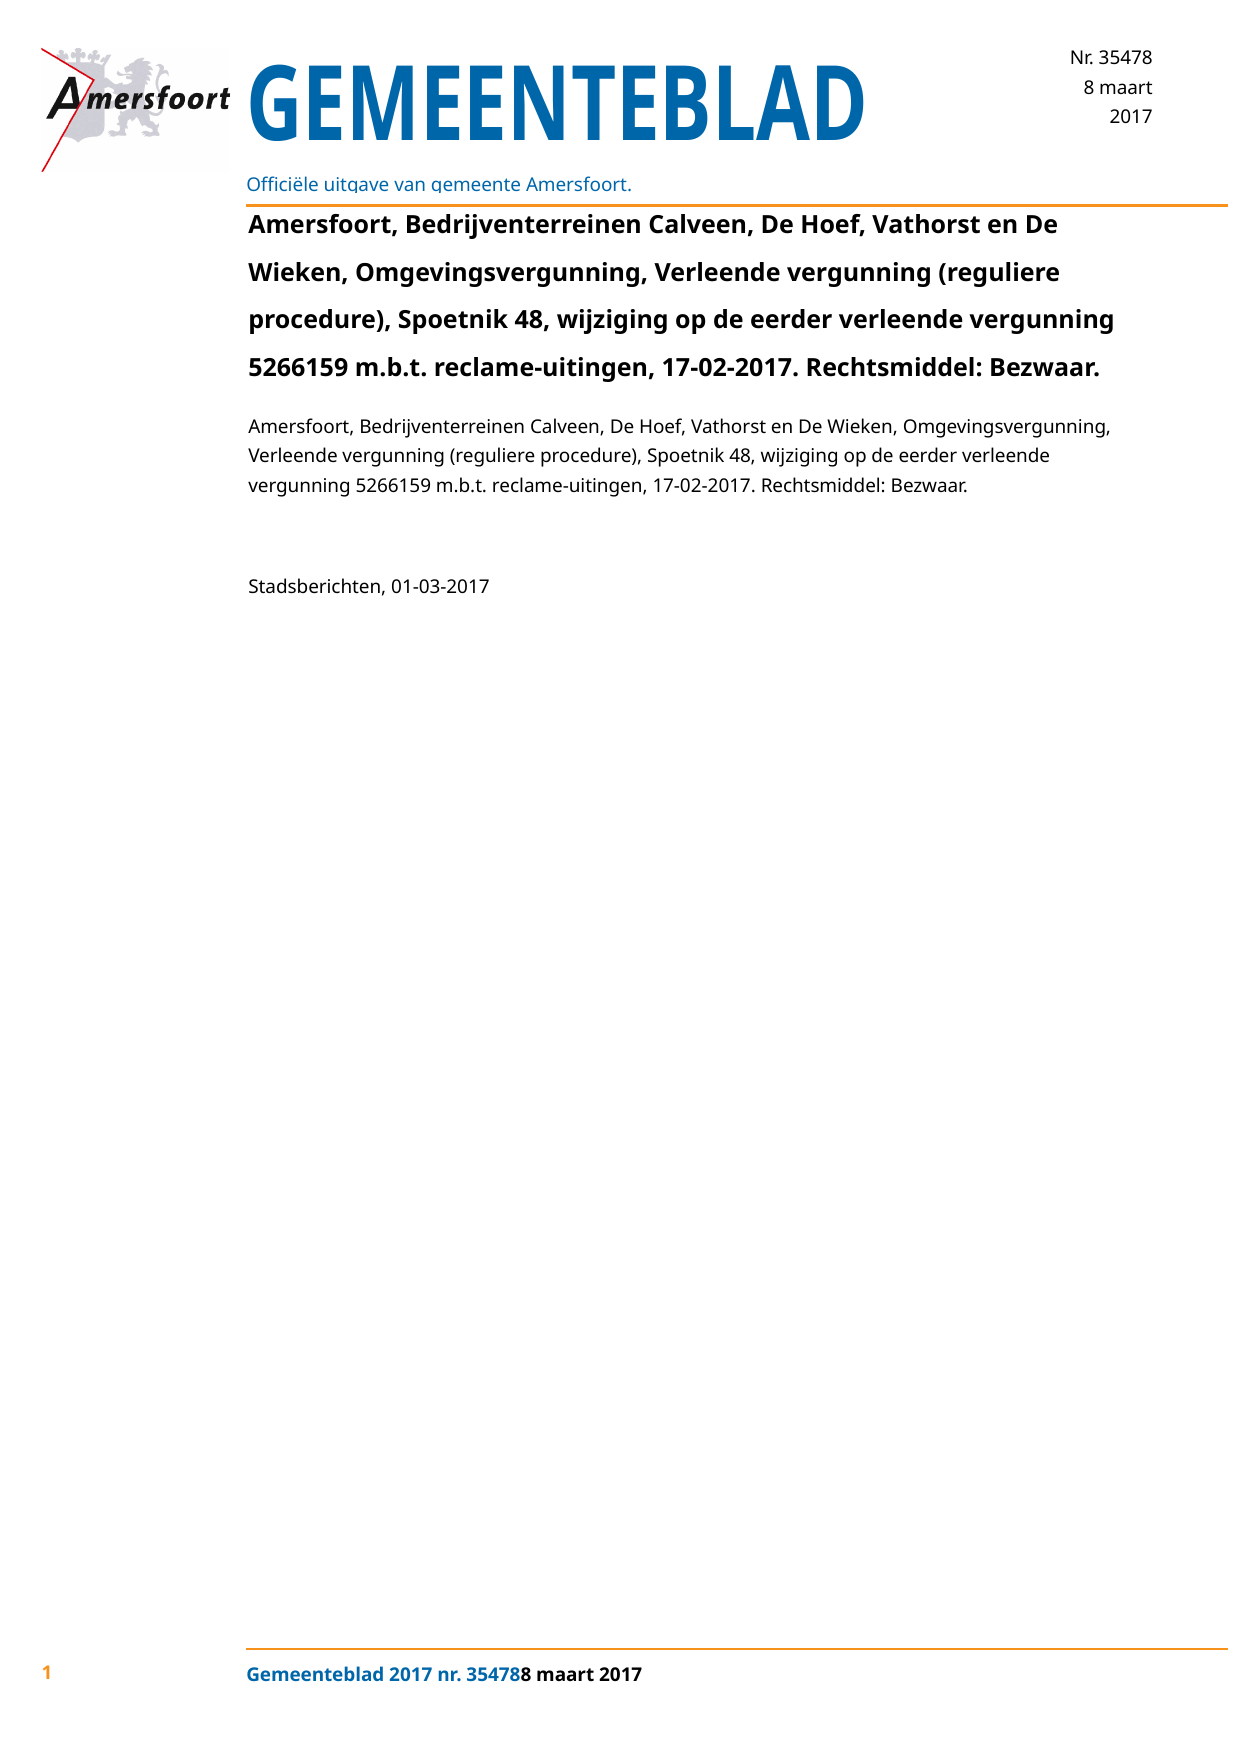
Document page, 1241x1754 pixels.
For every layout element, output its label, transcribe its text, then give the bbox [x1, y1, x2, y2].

picture [41, 47, 231, 172]
text Stadsberichten, 01-03-2017 [248, 573, 1152, 599]
text Amersfoort, Bedrijventerreinen Calveen, De Hoef, Vathorst en De Wieken, Omgevingsvergunning, Verleende vergunning (reguliere procedure), Spoetnik 48, wijziging op de eerder verleende vergunning 5266159 m.b.t. reclame-uitingen, 17-02-2017. Rechtsmiddel: Bezwaar. [248, 413, 1152, 498]
text Amersfoort, Bedrijventerreinen Calveen, De Hoef, Vathorst en De Wieken, Omgevingsvergunning, Verleende vergunning (reguliere procedure), Spoetnik 48, wijziging op de eerder verleende vergunning 5266159 m.b.t. reclame-uitingen, 17-02-2017. Rechtsmiddel: Bezwaar. [248, 207, 1152, 384]
